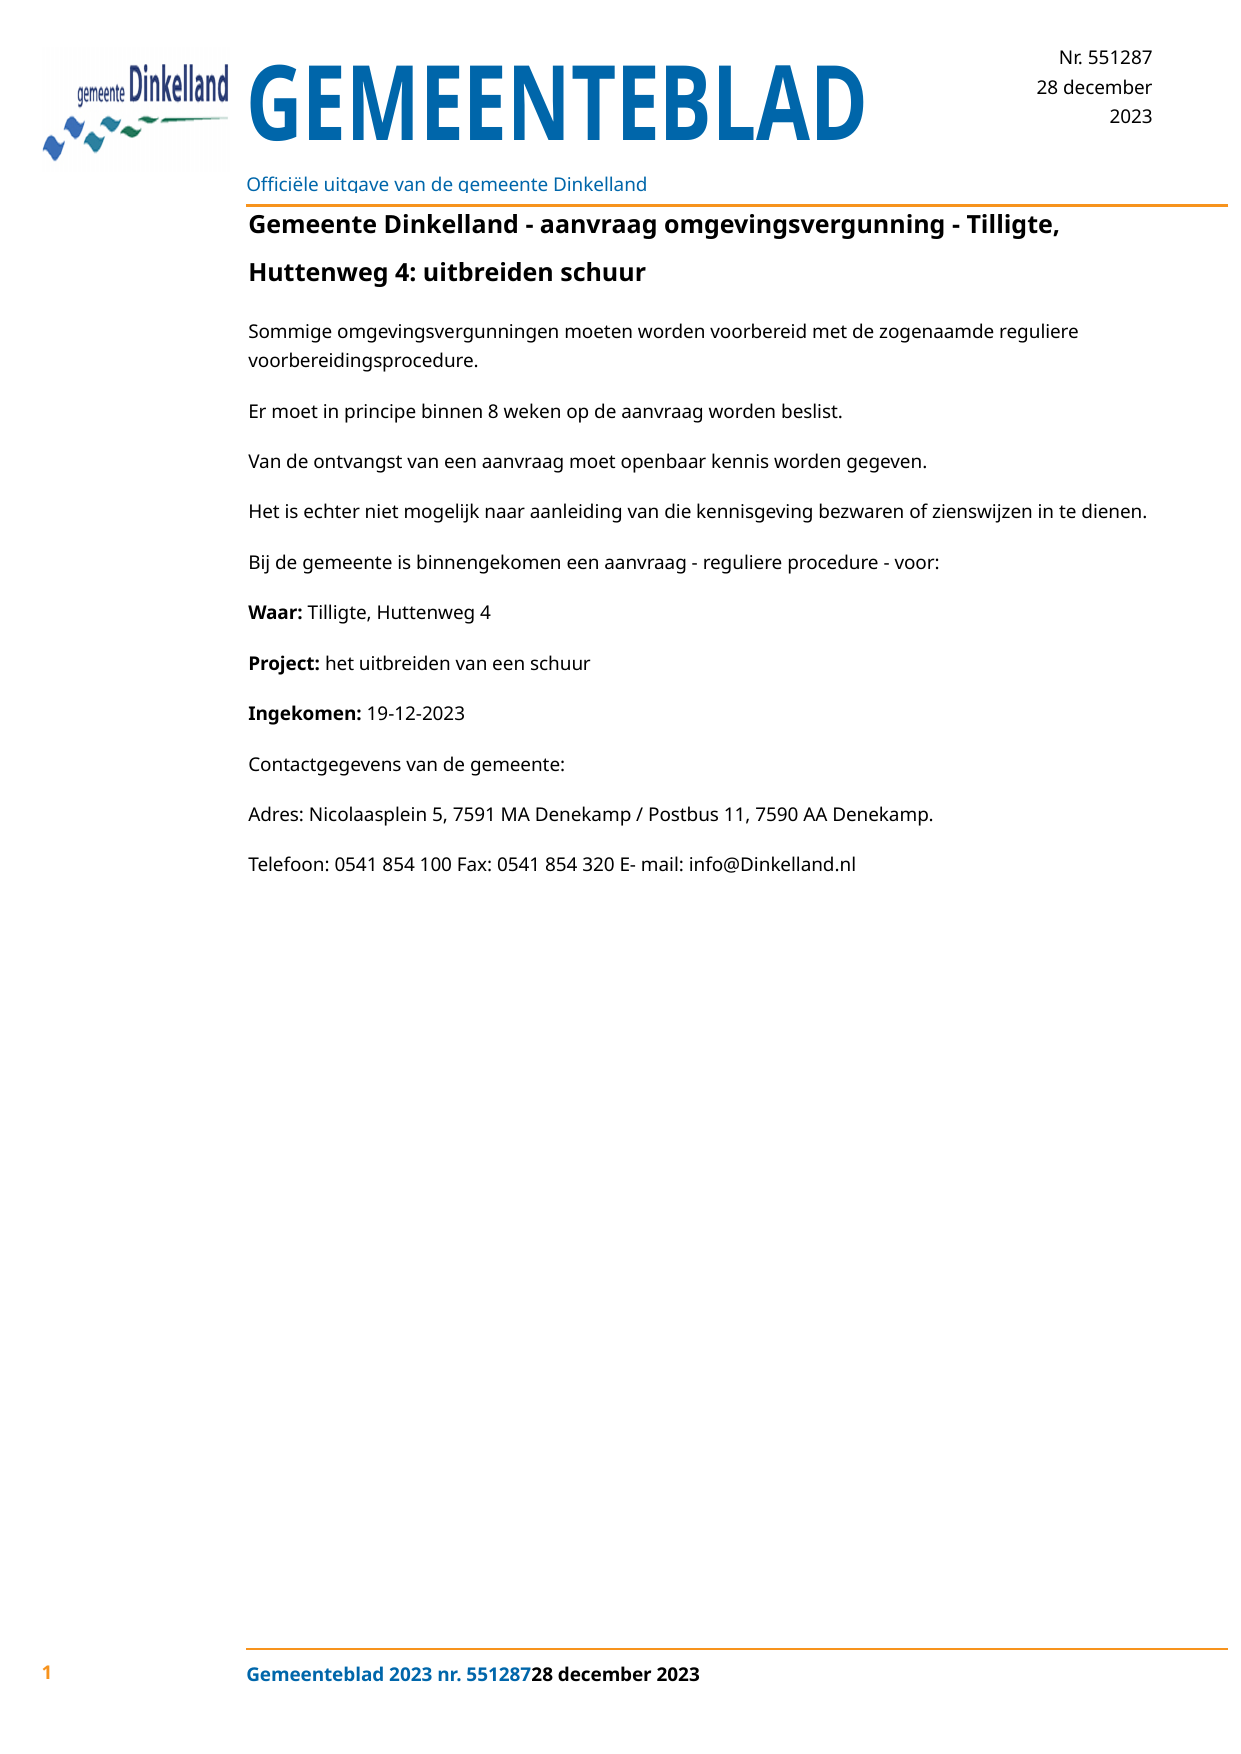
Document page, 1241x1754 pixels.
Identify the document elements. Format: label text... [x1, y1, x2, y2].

text Contactgegevens van de gemeente: [248, 751, 1152, 777]
text Het is echter niet mogelijk naar aanleiding van die kennisgeving bezwaren of zienswijzen in te dienen. [248, 499, 1152, 524]
text Project: het uitbreiden van een schuur [248, 650, 1152, 676]
text Waar: Tilligte, Huttenweg 4 [248, 599, 1152, 625]
text Gemeente Dinkelland - aanvraag omgevingsvergunning - Tilligte, Huttenweg 4: uitbreiden schuur [248, 207, 1152, 288]
text Van de ontvangst van een aanvraag moet openbaar kennis worden gegeven. [248, 448, 1152, 474]
text Ingekomen: 19-12-2023 [248, 700, 1152, 726]
text Bij de gemeente is binnengekomen een aanvraag - reguliere procedure - voor: [248, 549, 1152, 575]
text Telefoon: 0541 854 100 Fax: 0541 854 320 E- mail: info@Dinkelland.nl [248, 852, 1152, 877]
text Er moet in principe binnen 8 weken op de aanvraag worden beslist. [248, 398, 1152, 424]
text Adres: Nicolaasplein 5, 7591 MA Denekamp / Postbus 11, 7590 AA Denekamp. [248, 801, 1152, 827]
picture [41, 47, 231, 172]
text Sommige omgevingsvergunningen moeten worden voorbereid met de zogenaamde reguliere voorbereidingsprocedure. [248, 318, 1152, 373]
